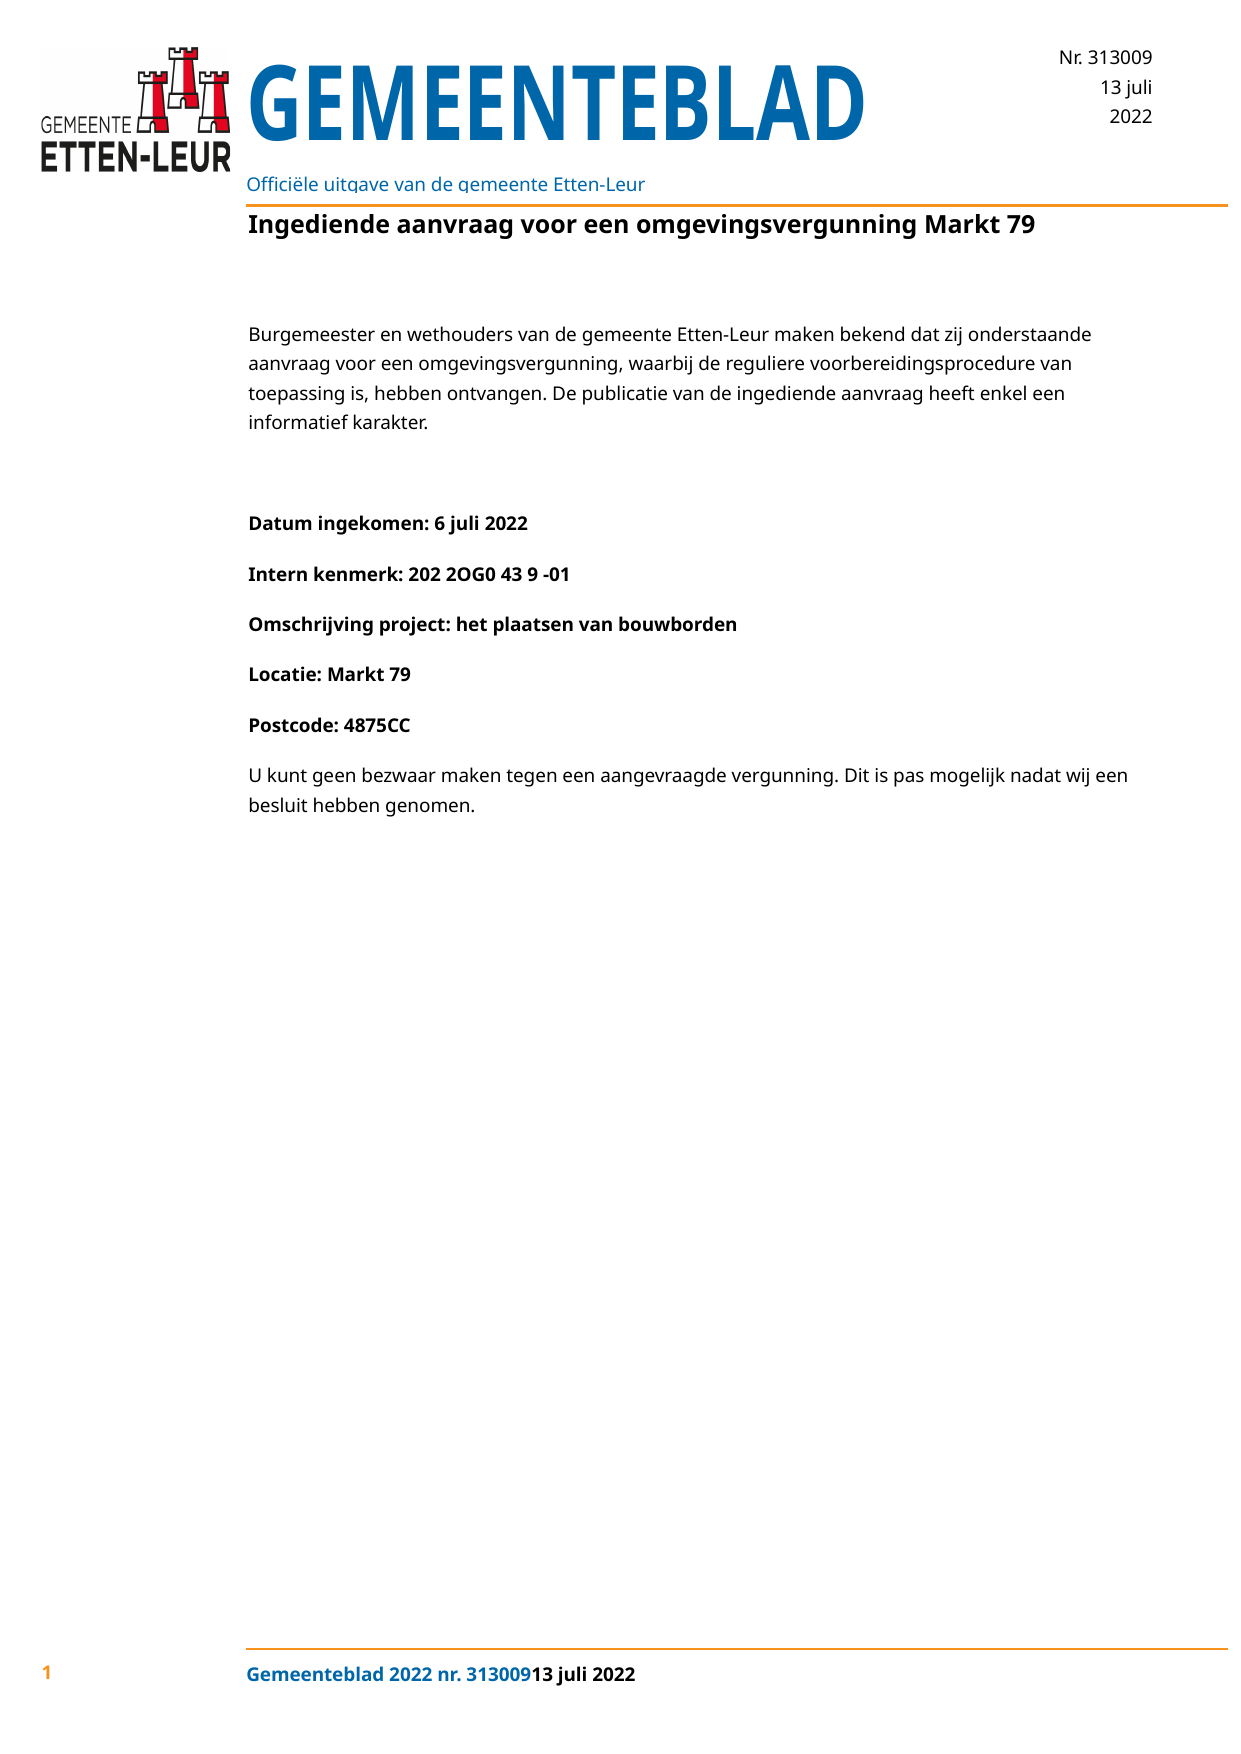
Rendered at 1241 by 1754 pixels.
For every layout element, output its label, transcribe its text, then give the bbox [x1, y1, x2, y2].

text U kunt geen bezwaar maken tegen een aangevraagde vergunning. Dit is pas mogelijk nadat wij een besluit hebben genomen. [248, 762, 1152, 818]
text Omschrijving project: het plaatsen van bouwborden [248, 611, 1152, 637]
text Burgemeester en wethouders van de gemeente Etten-Leur maken bekend dat zij onderstaande aanvraag voor een omgevingsvergunning, waarbij de reguliere voorbereidingsprocedure van toepassing is, hebben ontvangen. De publicatie van de ingediende aanvraag heeft enkel een informatief karakter. [248, 321, 1152, 435]
picture [41, 47, 231, 172]
text Locatie: Markt 79 [248, 662, 1152, 687]
text Intern kenmerk: 202 2OG0 43 9 -01 [248, 561, 1152, 586]
text Ingediende aanvraag voor een omgevingsvergunning Markt 79 [248, 207, 1152, 241]
text Datum ingekomen: 6 juli 2022 [248, 510, 1152, 536]
text Postcode: 4875CC [248, 712, 1152, 738]
